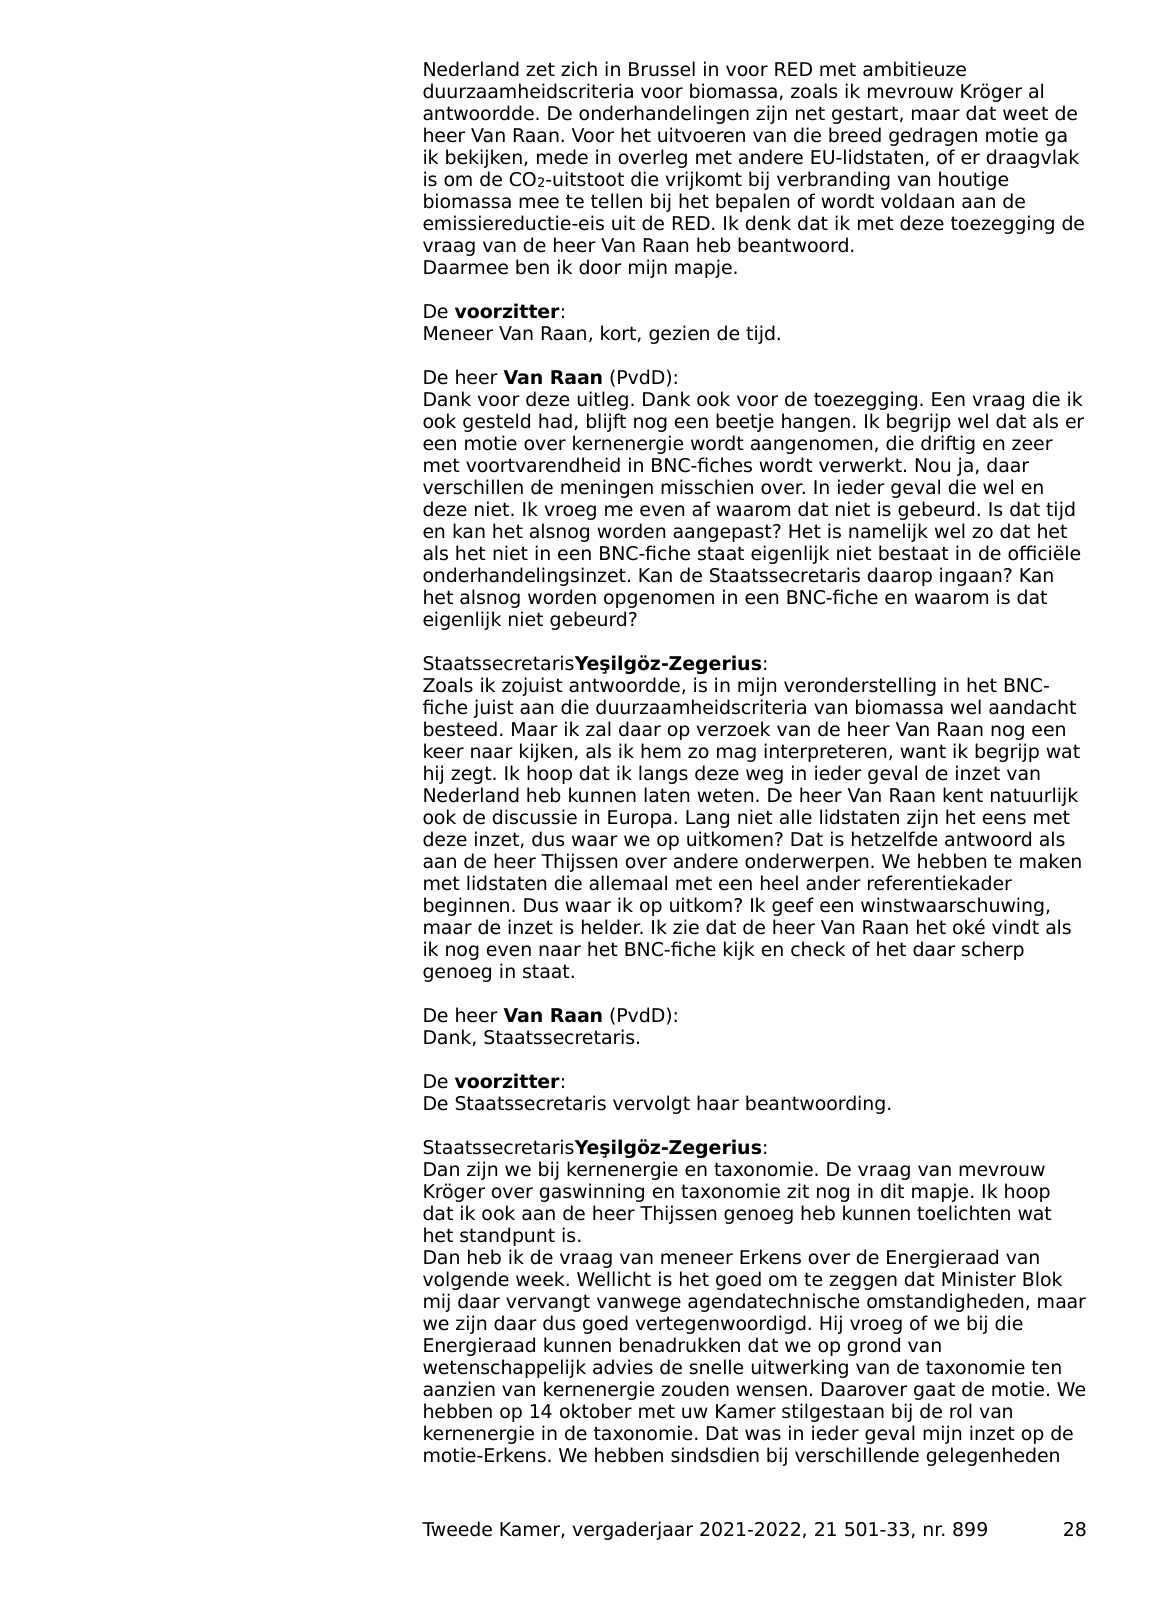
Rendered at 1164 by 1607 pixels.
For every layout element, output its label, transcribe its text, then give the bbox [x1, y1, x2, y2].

text Dank voor deze uitleg. Dank ook voor de toezegging. Een vraag die ik ook gesteld had, blijft nog een beetje hangen. Ik begrijp wel dat als er een motie over kernenergie wordt aangenomen, die driftig en zeer met voortvarendheid in BNC-fiches wordt verwerkt. Nou ja, daar verschillen de meningen misschien over. In ieder geval die wel en deze niet. Ik vroeg me even af waarom dat niet is gebeurd. Is dat tijd en kan het alsnog worden aangepast? Het is namelijk wel zo dat het als het niet in een BNC-fiche staat eigenlijk niet bestaat in de officiële onderhandelingsinzet. Kan de Staatssecretaris daarop ingaan? Kan het alsnog worden opgenomen in een BNC-fiche en waarom is dat eigenlijk niet gebeurd? [422, 389, 1087, 631]
text Meneer Van Raan, kort, gezien de tijd. [422, 323, 1087, 345]
text De Staatssecretaris vervolgt haar beantwoording. [422, 1093, 1087, 1115]
text Dan zijn we bij kernenergie en taxonomie. De vraag van mevrouw Kröger over gaswinning en taxonomie zit nog in dit mapje. Ik hoop dat ik ook aan de heer Thijssen genoeg heb kunnen toelichten wat het standpunt is. [422, 1159, 1087, 1247]
text StaatssecretarisYeşilgöz-Zegerius: [422, 1137, 1087, 1159]
text De heer Van Raan (PvdD): [422, 367, 1087, 389]
text Dank, Staatssecretaris. [422, 1027, 1087, 1049]
text De voorzitter: [422, 301, 1087, 323]
text De heer Van Raan (PvdD): [422, 1005, 1087, 1027]
text Daarmee ben ik door mijn mapje. [422, 257, 1087, 279]
text Nederland zet zich in Brussel in voor RED met ambitieuze duurzaamheidscriteria voor biomassa, zoals ik mevrouw Kröger al antwoordde. De onderhandelingen zijn net gestart, maar dat weet de heer Van Raan. Voor het uitvoeren van die breed gedragen motie ga ik bekijken, mede in overleg met andere EU-lidstaten, of er draagvlak is om de CO2-uitstoot die vrijkomt bij verbranding van houtige biomassa mee te tellen bij het bepalen of wordt voldaan aan de emissiereductie-eis uit de RED. Ik denk dat ik met deze toezegging de vraag van de heer Van Raan heb beantwoord. [422, 59, 1087, 257]
text Zoals ik zojuist antwoordde, is in mijn veronderstelling in het BNC-fiche juist aan die duurzaamheidscriteria van biomassa wel aandacht besteed. Maar ik zal daar op verzoek van de heer Van Raan nog een keer naar kijken, als ik hem zo mag interpreteren, want ik begrijp wat hij zegt. Ik hoop dat ik langs deze weg in ieder geval de inzet van Nederland heb kunnen laten weten. De heer Van Raan kent natuurlijk ook de discussie in Europa. Lang niet alle lidstaten zijn het eens met deze inzet, dus waar we op uitkomen? Dat is hetzelfde antwoord als aan de heer Thijssen over andere onderwerpen. We hebben te maken met lidstaten die allemaal met een heel ander referentiekader beginnen. Dus waar ik op uitkom? Ik geef een winstwaarschuwing, maar de inzet is helder. Ik zie dat de heer Van Raan het oké vindt als ik nog even naar het BNC-fiche kijk en check of het daar scherp genoeg in staat. [422, 675, 1087, 983]
text StaatssecretarisYeşilgöz-Zegerius: [422, 653, 1087, 675]
text De voorzitter: [422, 1071, 1087, 1093]
text Dan heb ik de vraag van meneer Erkens over de Energieraad van volgende week. Wellicht is het goed om te zeggen dat Minister Blok mij daar vervangt vanwege agendatechnische omstandigheden, maar we zijn daar dus goed vertegenwoordigd. Hij vroeg of we bij die Energieraad kunnen benadrukken dat we op grond van wetenschappelijk advies de snelle uitwerking van de taxonomie ten aanzien van kernenergie zouden wensen. Daarover gaat de motie. We hebben op 14 oktober met uw Kamer stilgestaan bij de rol van kernenergie in de taxonomie. Dat was in ieder geval mijn inzet op de motie-Erkens. We hebben sindsdien bij verschillende gelegenheden [422, 1247, 1087, 1467]
